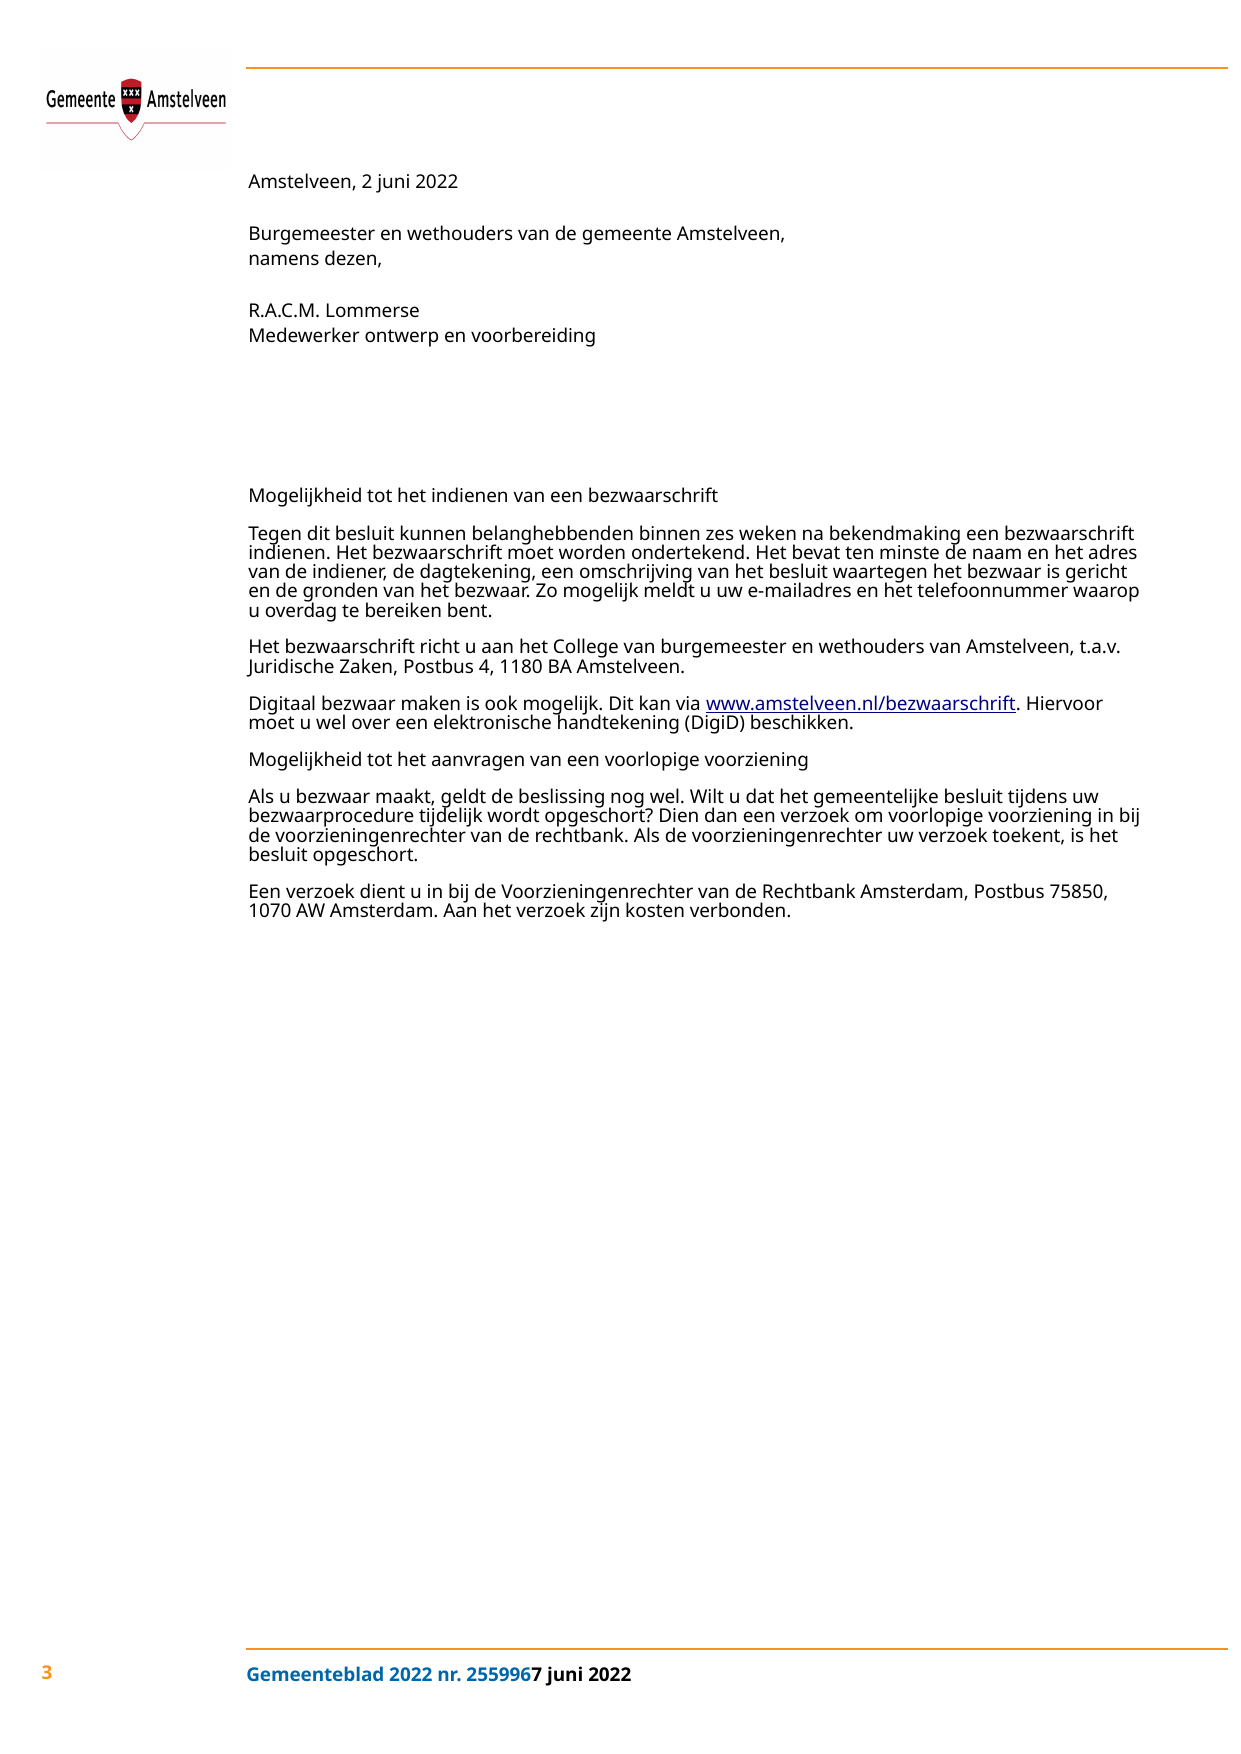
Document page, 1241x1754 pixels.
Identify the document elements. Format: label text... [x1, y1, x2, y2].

text Amstelveen, 2 juni 2022 [248, 168, 1152, 194]
text Het bezwaarschrift richt u aan het College van burgemeester en wethouders van Amstelveen, t.a.v. Juridische Zaken, Postbus 4, 1180 BA Amstelveen. [248, 638, 1152, 677]
picture [41, 47, 231, 172]
text R.A.C.M. Lommerse [248, 297, 1152, 323]
text Medewerker ontwerp en voorbereiding [248, 323, 1152, 348]
text Digitaal bezwaar maken is ook mogelijk. Dit kan via www.amstelveen.nl/bezwaarschrift. Hiervoor moet u wel over een elektronische handtekening (DigiD) beschikken. [248, 695, 1152, 733]
text Mogelijkheid tot het indienen van een bezwaarschrift [248, 487, 1152, 507]
text Een verzoek dient u in bij de Voorzieningenrechter van de Rechtbank Amsterdam, Postbus 75850, 1070 AW Amsterdam. Aan het verzoek zijn kosten verbonden. [248, 883, 1152, 921]
text Tegen dit besluit kunnen belanghebbenden binnen zes weken na bekendmaking een bezwaarschrift indienen. Het bezwaarschrift moet worden ondertekend. Het bevat ten minste de naam en het adres van de indiener, de dagtekening, een omschrijving van het besluit waartegen het bezwaar is gericht en de gronden van het bezwaar. Zo mogelijk meldt u uw e-mailadres en het telefoonnummer waarop u overdag te bereiken bent. [248, 524, 1152, 621]
text Als u bezwaar maakt, geldt de beslissing nog wel. Wilt u dat het gemeentelijke besluit tijdens uw bezwaarprocedure tijdelijk wordt opgeschort? Dien dan een verzoek om voorlopige voorziening in bij de voorzieningenrechter van de rechtbank. Als de voorzieningenrechter uw verzoek toekent, is het besluit opgeschort. [248, 788, 1152, 865]
text namens dezen, [248, 246, 1152, 271]
text Mogelijkheid tot het aanvragen van een voorlopige voorziening [248, 751, 1152, 770]
text Burgemeester en wethouders van de gemeente Amstelveen, [248, 220, 1152, 246]
